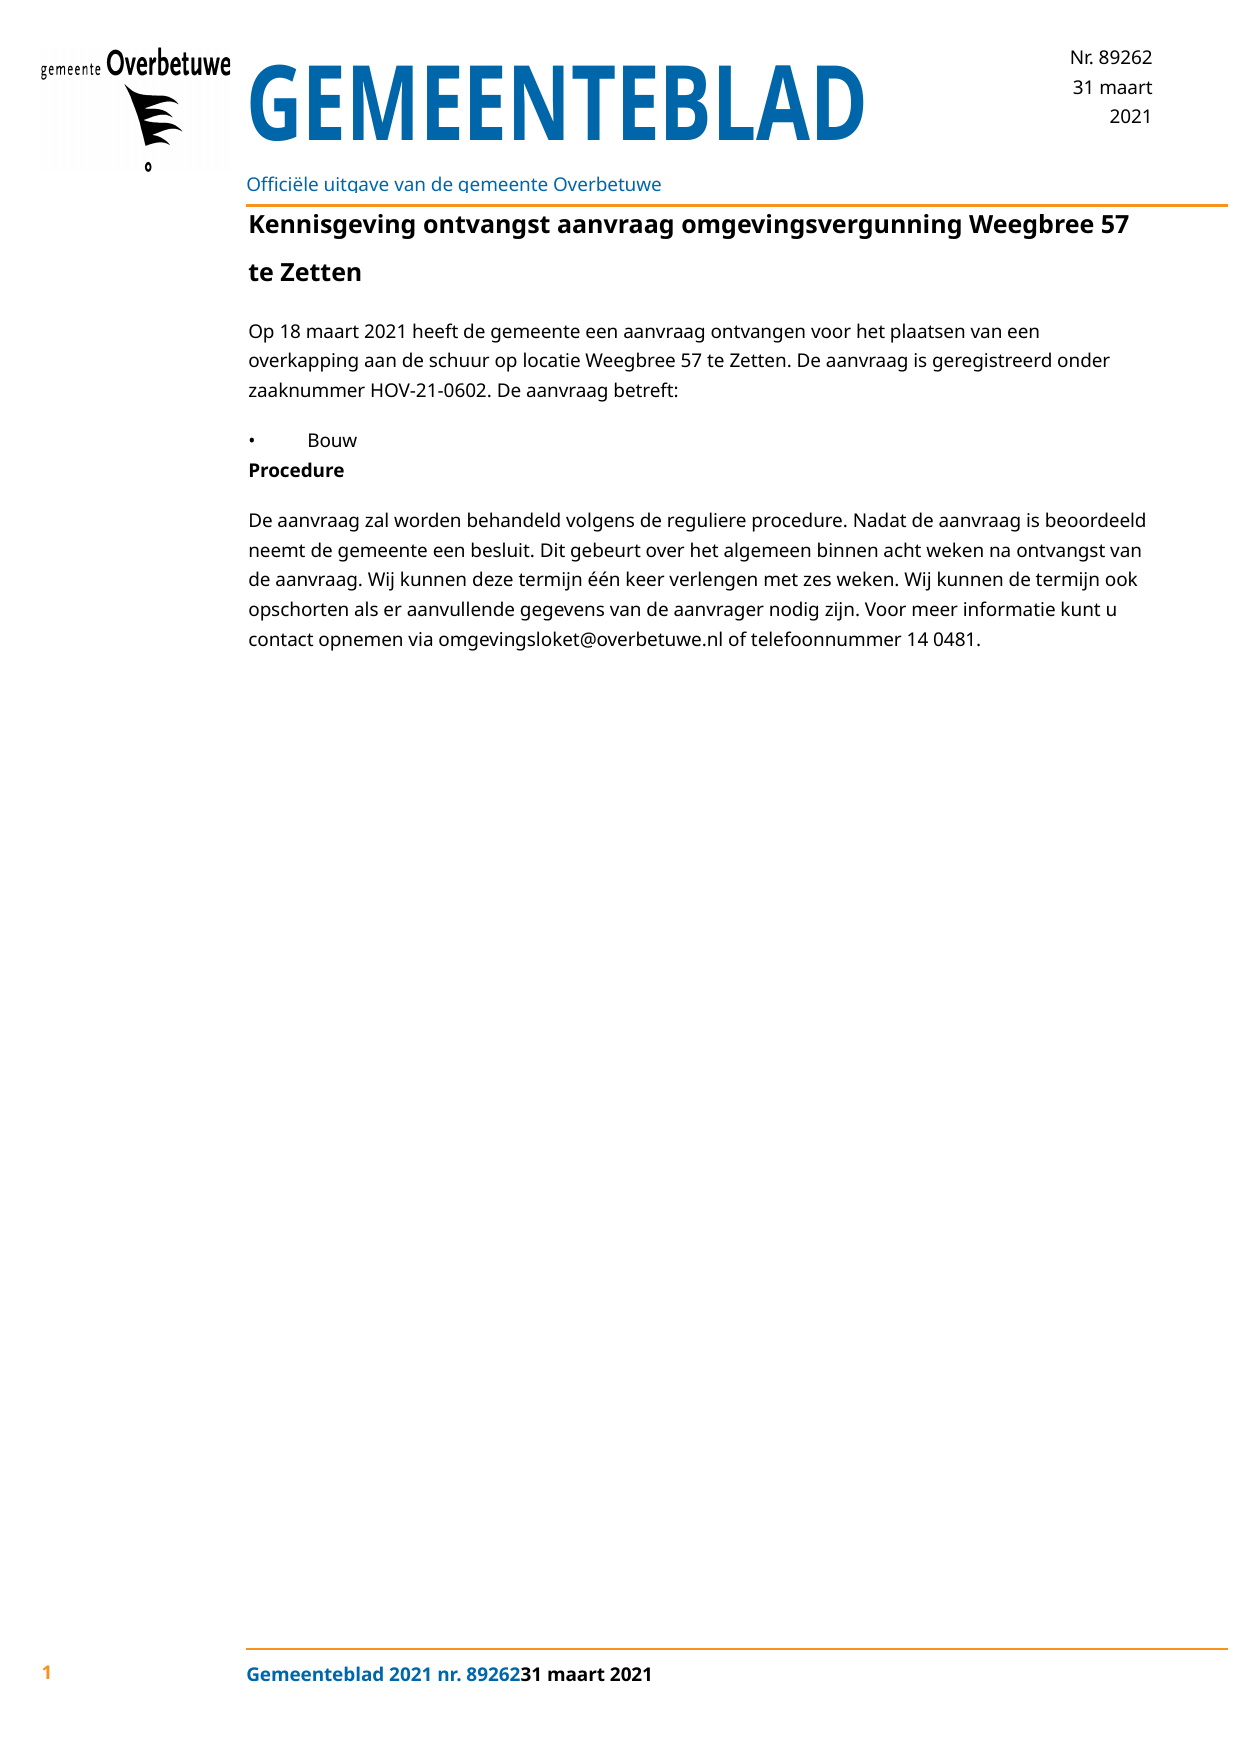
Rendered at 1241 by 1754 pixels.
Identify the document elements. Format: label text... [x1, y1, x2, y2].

text Kennisgeving ontvangst aanvraag omgevingsvergunning Weegbree 57 te Zetten [248, 207, 1152, 288]
text Op 18 maart 2021 heeft de gemeente een aanvraag ontvangen voor het plaatsen van een overkapping aan de schuur op locatie Weegbree 57 te Zetten. De aanvraag is geregistreerd onder zaaknummer HOV-21-0602. De aanvraag betreft: [248, 318, 1152, 403]
picture [41, 47, 231, 172]
list Bouw [248, 427, 1152, 453]
text De aanvraag zal worden behandeld volgens de reguliere procedure. Nadat de aanvraag is beoordeeld neemt de gemeente een besluit. Dit gebeurt over het algemeen binnen acht weken na ontvangst van de aanvraag. Wij kunnen deze termijn één keer verlengen met zes weken. Wij kunnen de termijn ook opschorten als er aanvullende gegevens van de aanvrager nodig zijn. Voor meer informatie kunt u contact opnemen via omgevingsloket@overbetuwe.nl of telefoonnummer 14 0481. [248, 507, 1152, 652]
text Procedure [248, 457, 1152, 483]
